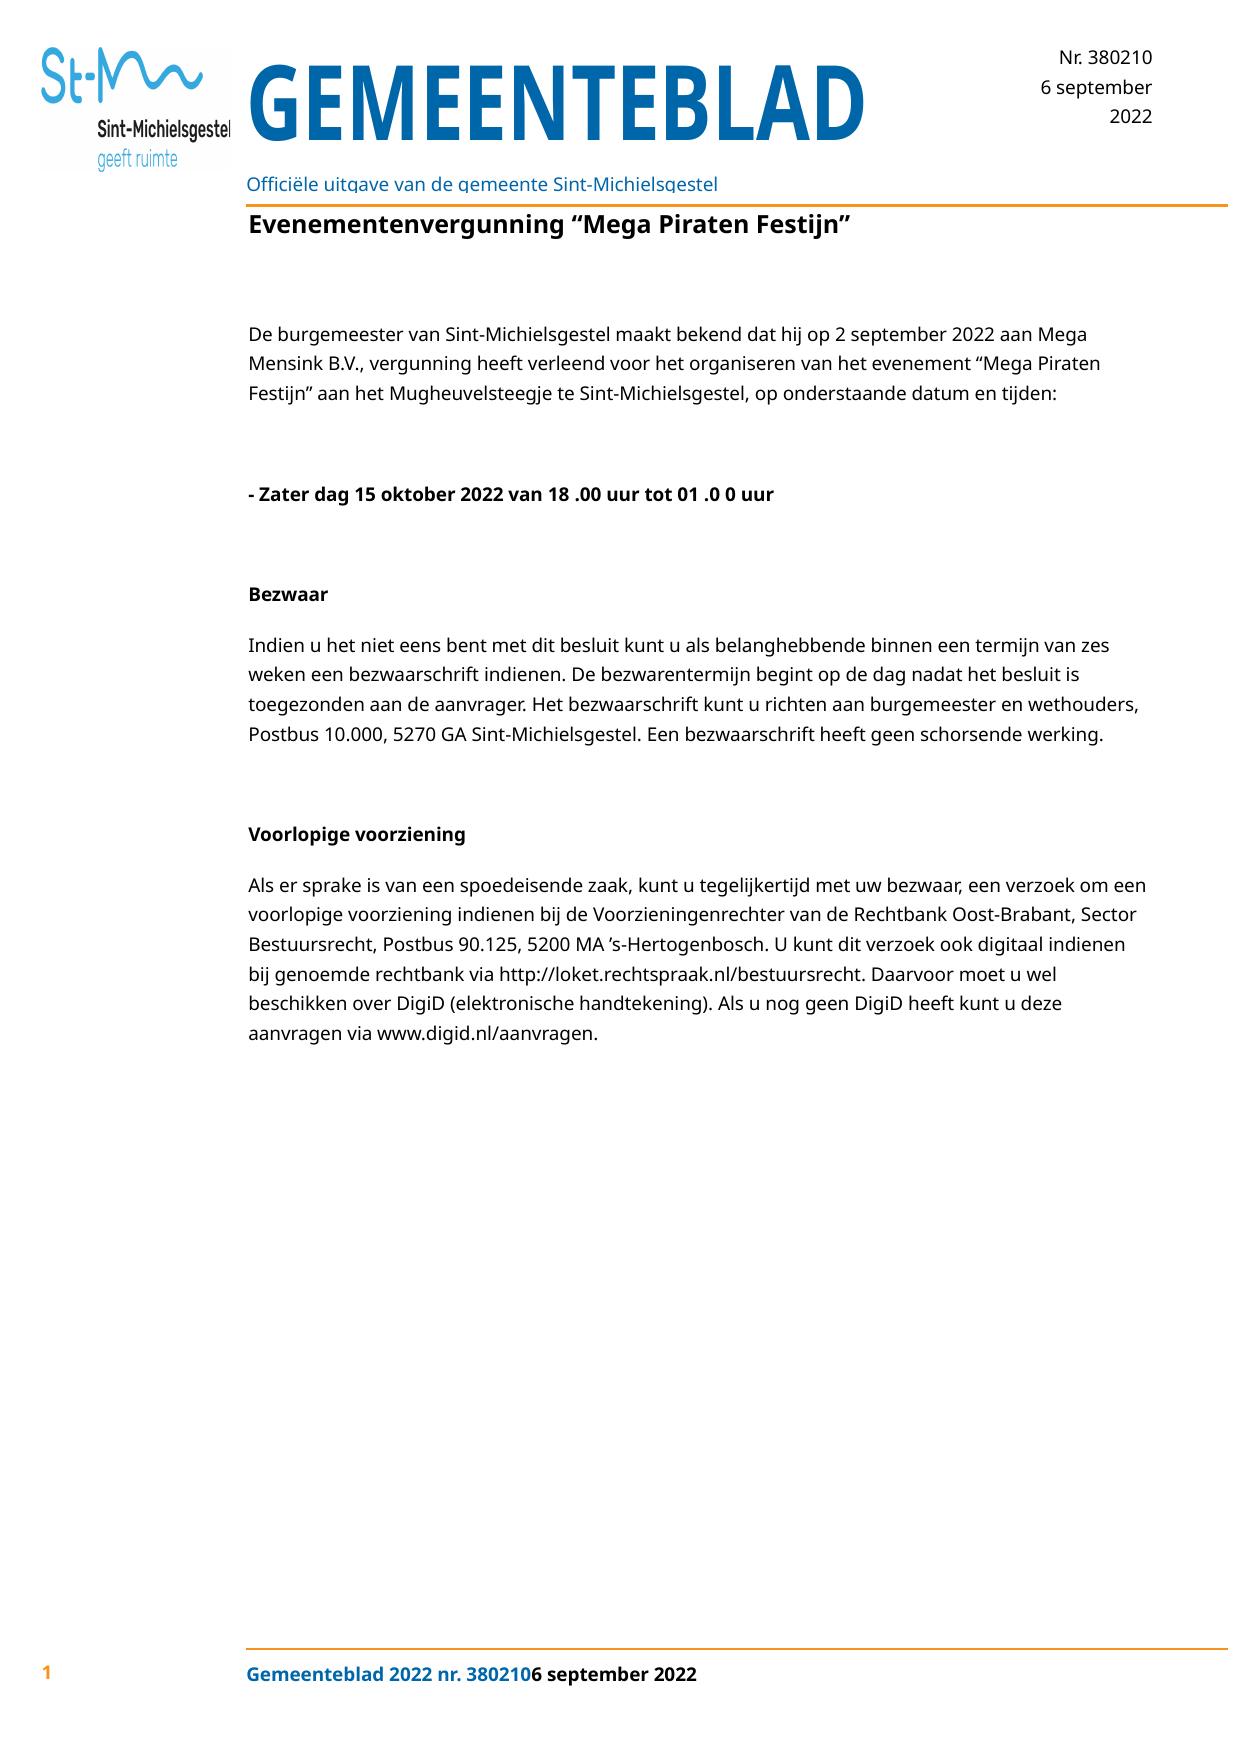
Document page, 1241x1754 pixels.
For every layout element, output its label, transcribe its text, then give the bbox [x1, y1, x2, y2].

picture [41, 47, 231, 172]
text Evenementenvergunning “Mega Piraten Festijn” [248, 207, 1152, 241]
text De burgemeester van Sint-Michielsgestel maakt bekend dat hij op 2 september 2022 aan Mega Mensink B.V., vergunning heeft verleend voor het organiseren van het evenement “Mega Piraten Festijn” aan het Mugheuvelsteegje te Sint-Michielsgestel, op onderstaande datum en tijden: [248, 321, 1152, 406]
text Bezwaar [248, 582, 1152, 607]
text - Zater dag 15 oktober 2022 van 18 .00 uur tot 01 .0 0 uur [248, 481, 1152, 506]
text Als er sprake is van een spoedeisende zaak, kunt u tegelijkertijd met uw bezwaar, een verzoek om een voorlopige voorziening indienen bij de Voorzieningenrechter van de Rechtbank Oost-Brabant, Sector Bestuursrecht, Postbus 90.125, 5200 MA ’s-Hertogenbosch. U kunt dit verzoek ook digitaal indienen bij genoemde rechtbank via http://loket.rechtspraak.nl/bestuursrecht. Daarvoor moet u wel beschikken over DigiD (elektronische handtekening). Als u nog geen DigiD heeft kunt u deze aanvragen via www.digid.nl/aanvragen. [248, 872, 1152, 1046]
text Voorlopige voorziening [248, 822, 1152, 847]
text Indien u het niet eens bent met dit besluit kunt u als belanghebbende binnen een termijn van zes weken een bezwaarschrift indienen. De bezwarentermijn begint op de dag nadat het besluit is toegezonden aan de aanvrager. Het bezwaarschrift kunt u richten aan burgemeester en wethouders, Postbus 10.000, 5270 GA Sint-Michielsgestel. Een bezwaarschrift heeft geen schorsende werking. [248, 632, 1152, 746]
